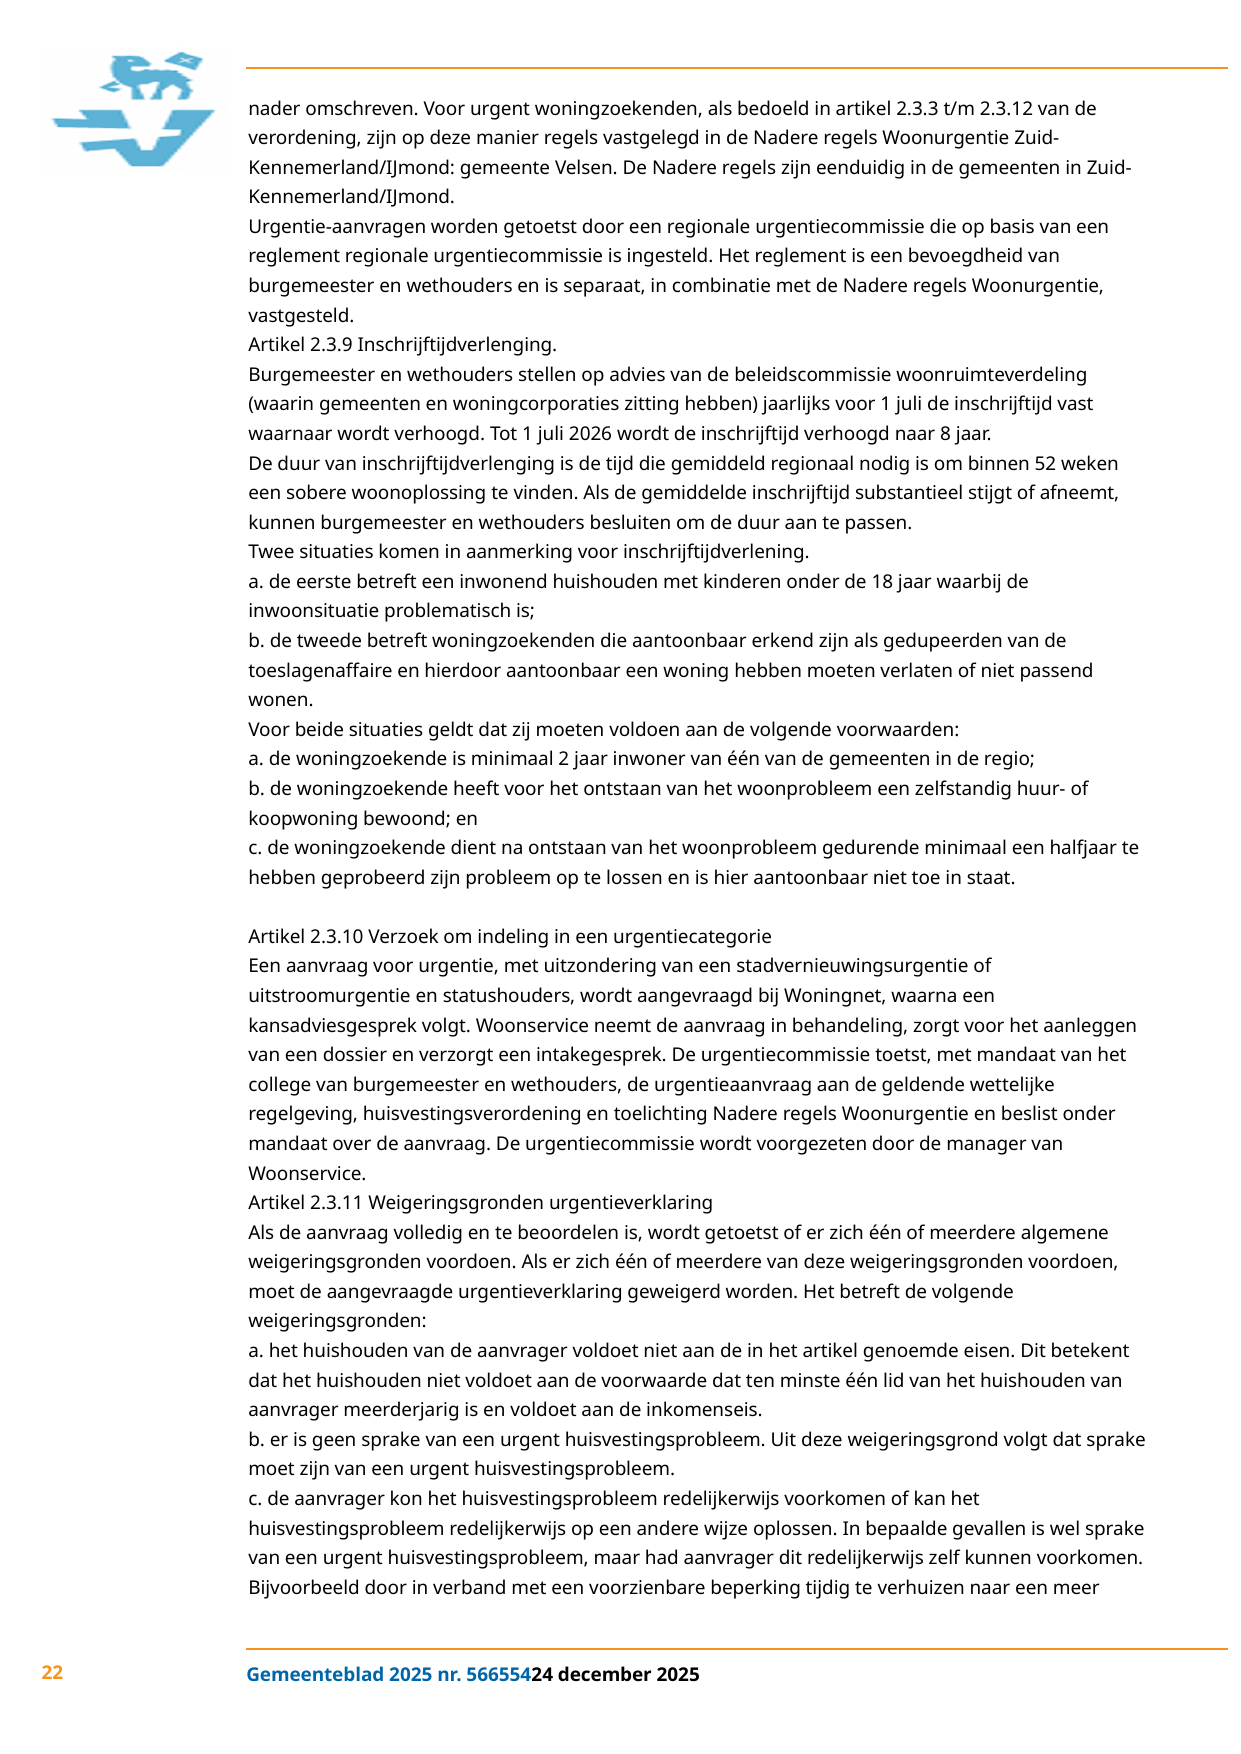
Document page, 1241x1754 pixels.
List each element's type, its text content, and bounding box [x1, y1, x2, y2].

text c. de aanvrager kon het huisvestingsprobleem redelijkerwijs voorkomen of kan het huisvestingsprobleem redelijkerwijs op een andere wijze oplossen. In bepaalde gevallen is wel sprake van een urgent huisvestingsprobleem, maar had aanvrager dit redelijkerwijs zelf kunnen voorkomen. Bijvoorbeeld door in verband met een voorzienbare beperking tijdig te verhuizen naar een meer [248, 1485, 1152, 1600]
picture [41, 47, 231, 172]
text b. de tweede betreft woningzoekenden die aantoonbaar erkend zijn als gedupeerden van de toeslagenaffaire en hierdoor aantoonbaar een woning hebben moeten verlaten of niet passend wonen. [248, 627, 1152, 712]
text Artikel 2.3.10 Verzoek om indeling in een urgentiecategorie [248, 923, 1152, 949]
text Een aanvraag voor urgentie, met uitzondering van een stadvernieuwingsurgentie of uitstroomurgentie en statushouders, wordt aangevraagd bij Woningnet, waarna een kansadviesgesprek volgt. Woonservice neemt de aanvraag in behandeling, zorgt voor het aanleggen van een dossier en verzorgt een intakegesprek. De urgentiecommissie toetst, met mandaat van het college van burgemeester en wethouders, de urgentieaanvraag aan de geldende wettelijke regelgeving, huisvestingsverordening en toelichting Nadere regels Woonurgentie en beslist onder mandaat over de aanvraag. De urgentiecommissie wordt voorgezeten door de manager van Woonservice. [248, 953, 1152, 1186]
text c. de woningzoekende dient na ontstaan van het woonprobleem gedurende minimaal een halfjaar te hebben geprobeerd zijn probleem op te lossen en is hier aantoonbaar niet toe in staat. [248, 834, 1152, 890]
text Burgemeester en wethouders stellen op advies van de beleidscommissie woonruimteverdeling (waarin gemeenten en woningcorporaties zitting hebben) jaarlijks voor 1 juli de inschrijftijd vast waarnaar wordt verhoogd. Tot 1 juli 2026 wordt de inschrijftijd verhoogd naar 8 jaar. [248, 361, 1152, 446]
text b. de woningzoekende heeft voor het ontstaan van het woonprobleem een zelfstandig huur- of koopwoning bewoond; en [248, 775, 1152, 831]
text Urgentie-aanvragen worden getoetst door een regionale urgentiecommissie die op basis van een reglement regionale urgentiecommissie is ingesteld. Het reglement is een bevoegdheid van burgemeester en wethouders en is separaat, in combinatie met de Nadere regels Woonurgentie, vastgesteld. [248, 213, 1152, 328]
text Twee situaties komen in aanmerking voor inschrijftijdverlening. [248, 538, 1152, 564]
text b. er is geen sprake van een urgent huisvestingsprobleem. Uit deze weigeringsgrond volgt dat sprake moet zijn van een urgent huisvestingsprobleem. [248, 1426, 1152, 1481]
text a. het huishouden van de aanvrager voldoet niet aan de in het artikel genoemde eisen. Dit betekent dat het huishouden niet voldoet aan de voorwaarde dat ten minste één lid van het huishouden van aanvrager meerderjarig is en voldoet aan de inkomenseis. [248, 1337, 1152, 1422]
text Artikel 2.3.11 Weigeringsgronden urgentieverklaring [248, 1189, 1152, 1215]
text a. de woningzoekende is minimaal 2 jaar inwoner van één van de gemeenten in de regio; [248, 746, 1152, 771]
text a. de eerste betreft een inwonend huishouden met kinderen onder de 18 jaar waarbij de inwoonsituatie problematisch is; [248, 568, 1152, 623]
text nader omschreven. Voor urgent woningzoekenden, als bedoeld in artikel 2.3.3 t/m 2.3.12 van de verordening, zijn op deze manier regels vastgelegd in de Nadere regels Woonurgentie Zuid-Kennemerland/IJmond: gemeente Velsen. De Nadere regels zijn eenduidig in de gemeenten in Zuid-Kennemerland/IJmond. [248, 95, 1152, 209]
text Voor beide situaties geldt dat zij moeten voldoen aan de volgende voorwaarden: [248, 716, 1152, 742]
text Artikel 2.3.9 Inschrijftijdverlenging. [248, 331, 1152, 357]
text De duur van inschrijftijdverlenging is de tijd die gemiddeld regionaal nodig is om binnen 52 weken een sobere woonoplossing te vinden. Als de gemiddelde inschrijftijd substantieel stijgt of afneemt, kunnen burgemeester en wethouders besluiten om de duur aan te passen. [248, 450, 1152, 535]
text Als de aanvraag volledig en te beoordelen is, wordt getoetst of er zich één of meerdere algemene weigeringsgronden voordoen. Als er zich één of meerdere van deze weigeringsgronden voordoen, moet de aangevraagde urgentieverklaring geweigerd worden. Het betreft de volgende weigeringsgronden: [248, 1219, 1152, 1333]
